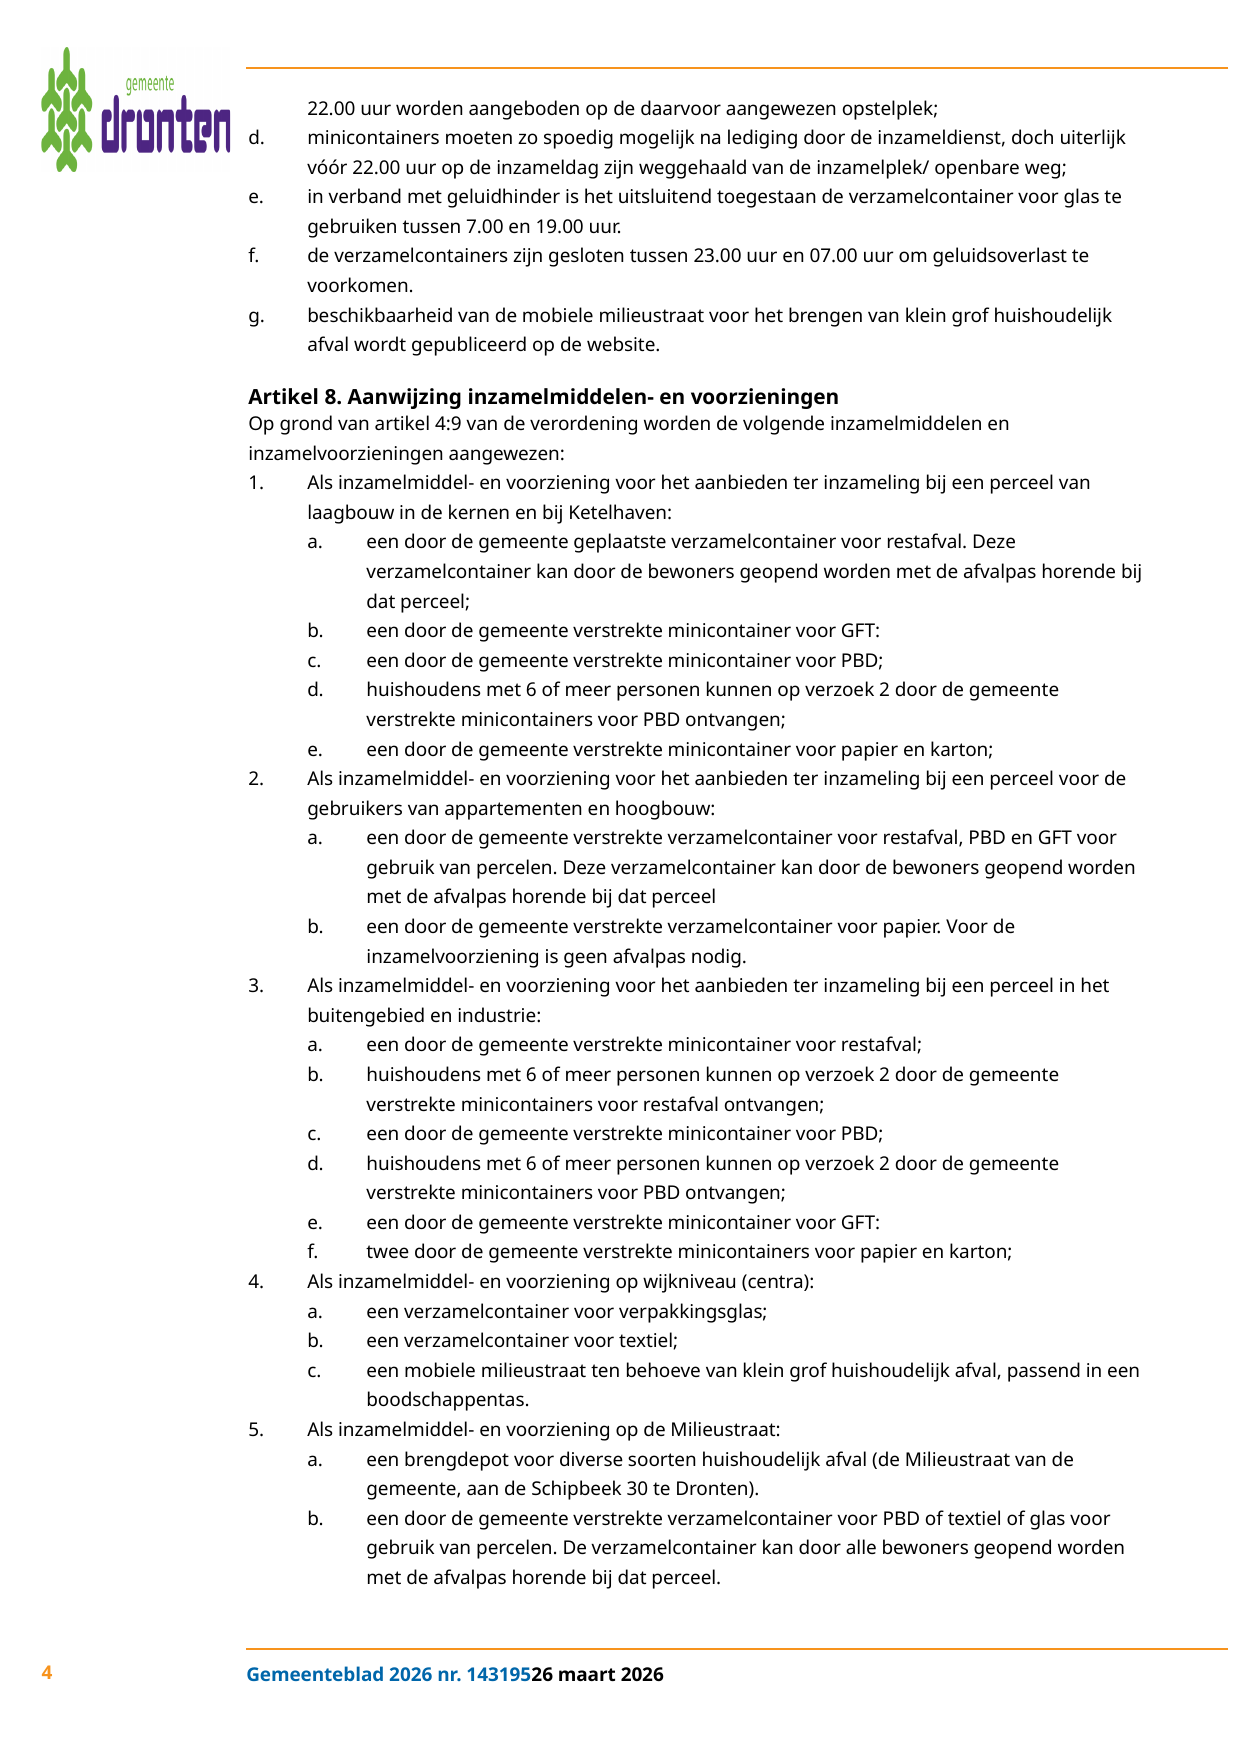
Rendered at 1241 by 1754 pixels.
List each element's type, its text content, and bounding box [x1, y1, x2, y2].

list een verzamelcontainer voor textiel; [307, 1327, 1152, 1353]
list een verzamelcontainer voor verpakkingsglas; [307, 1298, 1152, 1323]
list Als inzamelmiddel- en voorziening voor het aanbieden ter inzameling bij een perceel voor de gebruikers van appartementen en hoogbouw: [248, 765, 1152, 821]
list 22.00 uur worden aangeboden op de daarvoor aangewezen opstelplek; [248, 95, 1152, 121]
list Als inzamelmiddel- en voorziening op wijkniveau (centra): [248, 1268, 1152, 1294]
list een door de gemeente verstrekte minicontainer voor GFT: [307, 617, 1152, 643]
list een brengdepot voor diverse soorten huishoudelijk afval (de Milieustraat van de gemeente, aan de Schipbeek 30 te Dronten). [307, 1446, 1152, 1501]
list beschikbaarheid van de mobiele milieustraat voor het brengen van klein grof huishoudelijk afval wordt gepubliceerd op de website. [248, 302, 1152, 357]
list een door de gemeente verstrekte verzamelcontainer voor papier. Voor de inzamelvoorziening is geen afvalpas nodig. [307, 913, 1152, 968]
list twee door de gemeente verstrekte minicontainers voor papier en karton; [307, 1239, 1152, 1264]
list een door de gemeente verstrekte minicontainer voor PBD; [307, 647, 1152, 673]
list Als inzamelmiddel- en voorziening voor het aanbieden ter inzameling bij een perceel in het buitengebied en industrie: [248, 972, 1152, 1028]
list Als inzamelmiddel- en voorziening voor het aanbieden ter inzameling bij een perceel van laagbouw in de kernen en bij Ketelhaven: [248, 469, 1152, 525]
list een door de gemeente verstrekte minicontainer voor restafval; [307, 1032, 1152, 1057]
list in verband met geluidhinder is het uitsluitend toegestaan de verzamelcontainer voor glas te gebruiken tussen 7.00 en 19.00 uur. [248, 183, 1152, 239]
list een door de gemeente verstrekte verzamelcontainer voor restafval, PBD en GFT voor gebruik van percelen. Deze verzamelcontainer kan door de bewoners geopend worden met de afvalpas horende bij dat perceel [307, 824, 1152, 909]
picture [41, 47, 231, 172]
list een door de gemeente verstrekte minicontainer voor GFT: [307, 1209, 1152, 1235]
list een door de gemeente verstrekte verzamelcontainer voor PBD of textiel of glas voor gebruik van percelen. De verzamelcontainer kan door alle bewoners geopend worden met de afvalpas horende bij dat perceel. [307, 1505, 1152, 1590]
list een door de gemeente geplaatste verzamelcontainer voor restafval. Deze verzamelcontainer kan door de bewoners geopend worden met de afvalpas horende bij dat perceel; [307, 529, 1152, 613]
list huishoudens met 6 of meer personen kunnen op verzoek 2 door de gemeente verstrekte minicontainers voor PBD ontvangen; [307, 677, 1152, 732]
list een door de gemeente verstrekte minicontainer voor PBD; [307, 1120, 1152, 1146]
list huishoudens met 6 of meer personen kunnen op verzoek 2 door de gemeente verstrekte minicontainers voor PBD ontvangen; [307, 1150, 1152, 1205]
list een mobiele milieustraat ten behoeve van klein grof huishoudelijk afval, passend in een boodschappentas. [307, 1357, 1152, 1412]
list de verzamelcontainers zijn gesloten tussen 23.00 uur en 07.00 uur om geluidsoverlast te voorkomen. [248, 243, 1152, 298]
list een door de gemeente verstrekte minicontainer voor papier en karton; [307, 736, 1152, 761]
list Als inzamelmiddel- en voorziening op de Milieustraat: [248, 1416, 1152, 1442]
text Op grond van artikel 4:9 van de verordening worden de volgende inzamelmiddelen en inzamelvoorzieningen aangewezen: [248, 410, 1152, 466]
list minicontainers moeten zo spoedig mogelijk na lediging door de inzameldienst, doch uiterlijk vóór 22.00 uur op de inzameldag zijn weggehaald van de inzamelplek/ openbare weg; [248, 124, 1152, 180]
list huishoudens met 6 of meer personen kunnen op verzoek 2 door de gemeente verstrekte minicontainers voor restafval ontvangen; [307, 1061, 1152, 1116]
text Artikel 8. Aanwijzing inzamelmiddelen- en voorzieningen [248, 382, 1152, 410]
